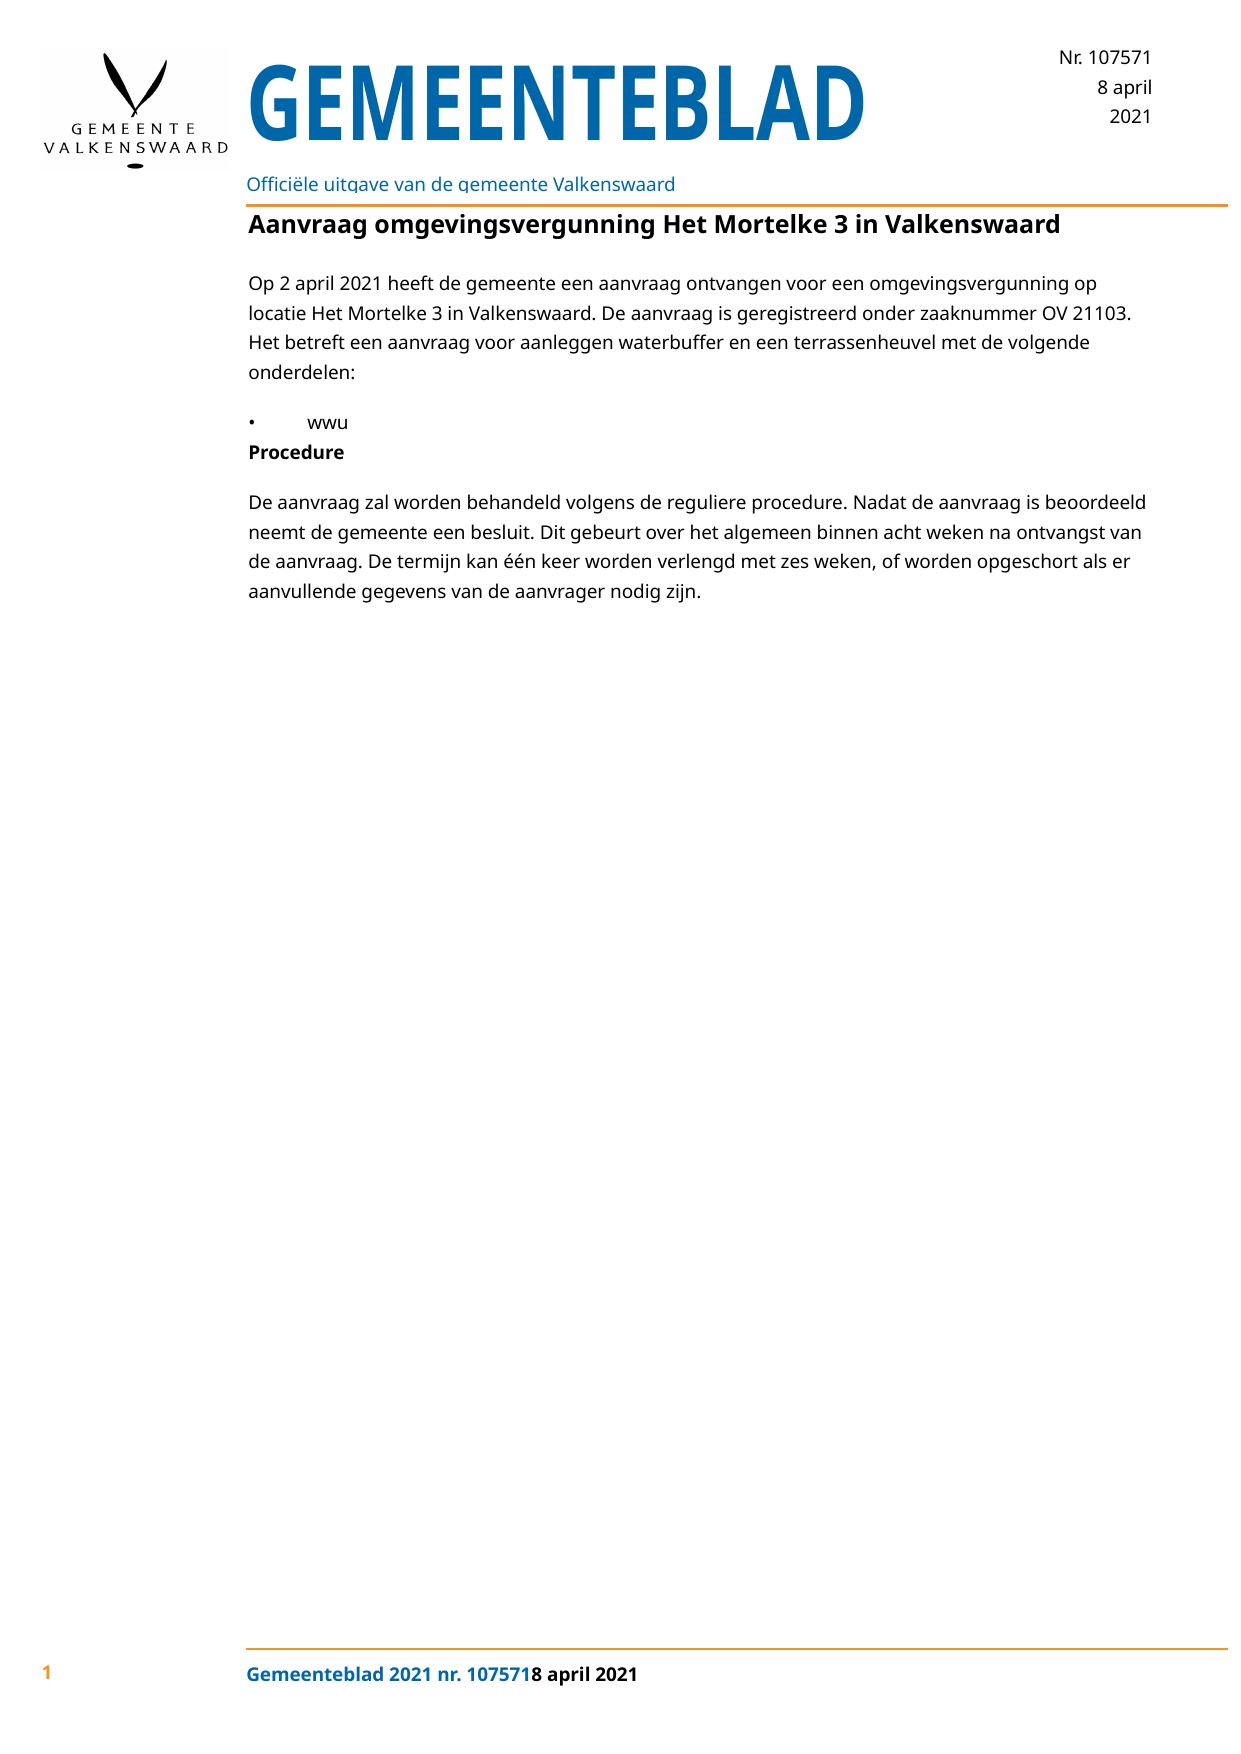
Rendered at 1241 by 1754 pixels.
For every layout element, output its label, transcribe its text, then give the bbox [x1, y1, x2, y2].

text Procedure [248, 439, 1152, 465]
text De aanvraag zal worden behandeld volgens de reguliere procedure. Nadat de aanvraag is beoordeeld neemt de gemeente een besluit. Dit gebeurt over het algemeen binnen acht weken na ontvangst van de aanvraag. De termijn kan één keer worden verlengd met zes weken, of worden opgeschort als er aanvullende gegevens van de aanvrager nodig zijn. [248, 489, 1152, 604]
picture [41, 47, 231, 172]
list wwu [248, 409, 1152, 435]
text Aanvraag omgevingsvergunning Het Mortelke 3 in Valkenswaard [248, 207, 1152, 241]
text Op 2 april 2021 heeft de gemeente een aanvraag ontvangen voor een omgevingsvergunning op locatie Het Mortelke 3 in Valkenswaard. De aanvraag is geregistreerd onder zaaknummer OV 21103. Het betreft een aanvraag voor aanleggen waterbuffer en een terrassenheuvel met de volgende onderdelen: [248, 270, 1152, 385]
